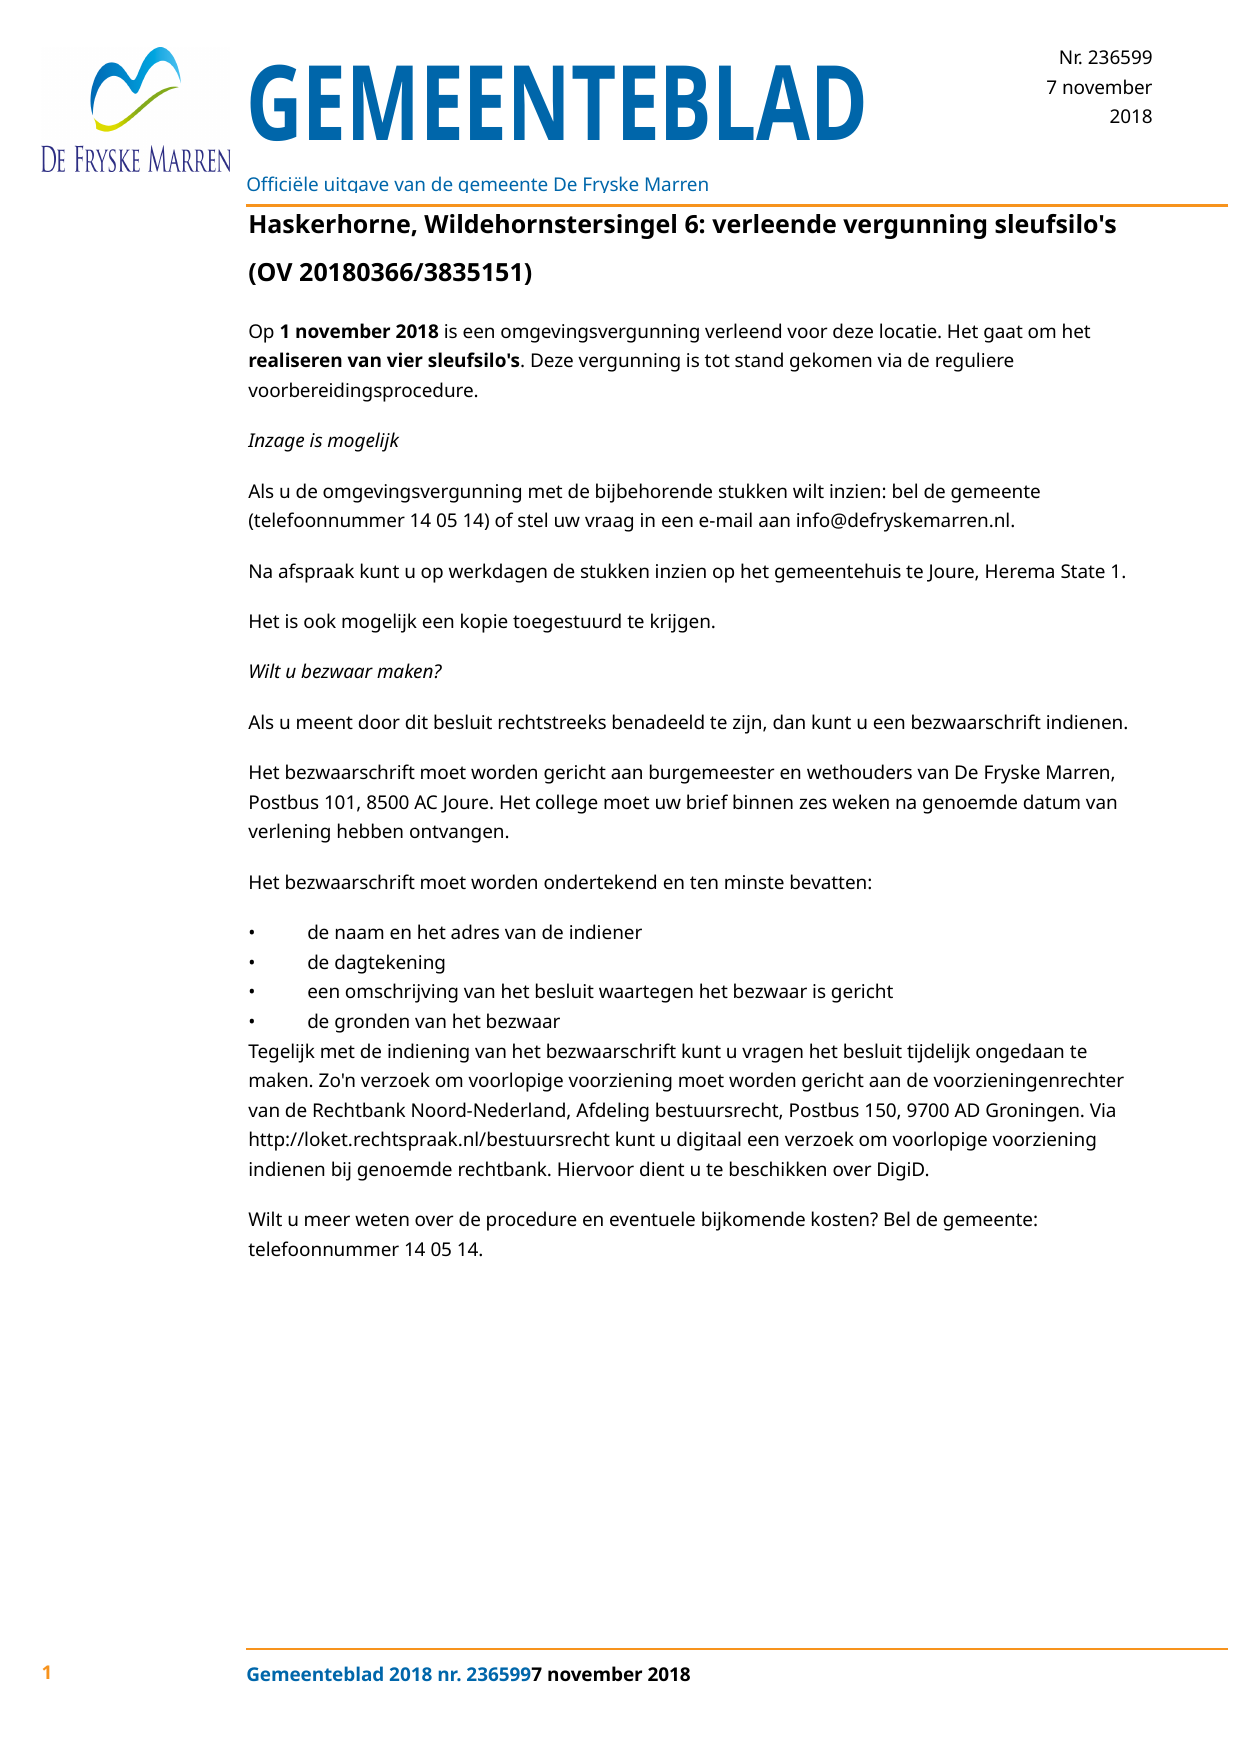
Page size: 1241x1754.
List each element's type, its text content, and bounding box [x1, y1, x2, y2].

list de naam en het adres van de indiener [248, 919, 1152, 945]
text Als u meent door dit besluit rechtstreeks benadeeld te zijn, dan kunt u een bezwaarschrift indienen. [248, 709, 1152, 735]
text Als u de omgevingsvergunning met de bijbehorende stukken wilt inzien: bel de gemeente (telefoonnummer 14 05 14) of stel uw vraag in een e-mail aan info@defryskemarren.nl. [248, 478, 1152, 533]
picture [41, 47, 231, 172]
text Haskerhorne, Wildehornstersingel 6: verleende vergunning sleufsilo's (OV 20180366/3835151) [248, 207, 1152, 288]
text Tegelijk met de indiening van het bezwaarschrift kunt u vragen het besluit tijdelijk ongedaan te maken. Zo'n verzoek om voorlopige voorziening moet worden gericht aan de voorzieningenrechter van de Rechtbank Noord-Nederland, Afdeling bestuursrecht, Postbus 150, 9700 AD Groningen. Via http://loket.rechtspraak.nl/bestuursrecht kunt u digitaal een verzoek om voorlopige voorziening indienen bij genoemde rechtbank. Hiervoor dient u te beschikken over DigiD. [248, 1038, 1152, 1182]
list de dagtekening [248, 949, 1152, 975]
list een omschrijving van het besluit waartegen het bezwaar is gericht [248, 979, 1152, 1004]
list de gronden van het bezwaar [248, 1008, 1152, 1034]
text Wilt u meer weten over de procedure en eventuele bijkomende kosten? Bel de gemeente: telefoonnummer 14 05 14. [248, 1207, 1152, 1262]
text Na afspraak kunt u op werkdagen de stukken inzien op het gemeentehuis te Joure, Herema State 1. [248, 558, 1152, 584]
text Het bezwaarschrift moet worden gericht aan burgemeester en wethouders van De Fryske Marren, Postbus 101, 8500 AC Joure. Het college moet uw brief binnen zes weken na genoemde datum van verlening hebben ontvangen. [248, 759, 1152, 844]
text Het bezwaarschrift moet worden ondertekend en ten minste bevatten: [248, 869, 1152, 895]
text Op 1 november 2018 is een omgevingsvergunning verleend voor deze locatie. Het gaat om het realiseren van vier sleufsilo's. Deze vergunning is tot stand gekomen via de reguliere voorbereidingsprocedure. [248, 318, 1152, 403]
text Inzage is mogelijk [248, 427, 1152, 453]
text Het is ook mogelijk een kopie toegestuurd te krijgen. [248, 608, 1152, 634]
text Wilt u bezwaar maken? [248, 659, 1152, 684]
